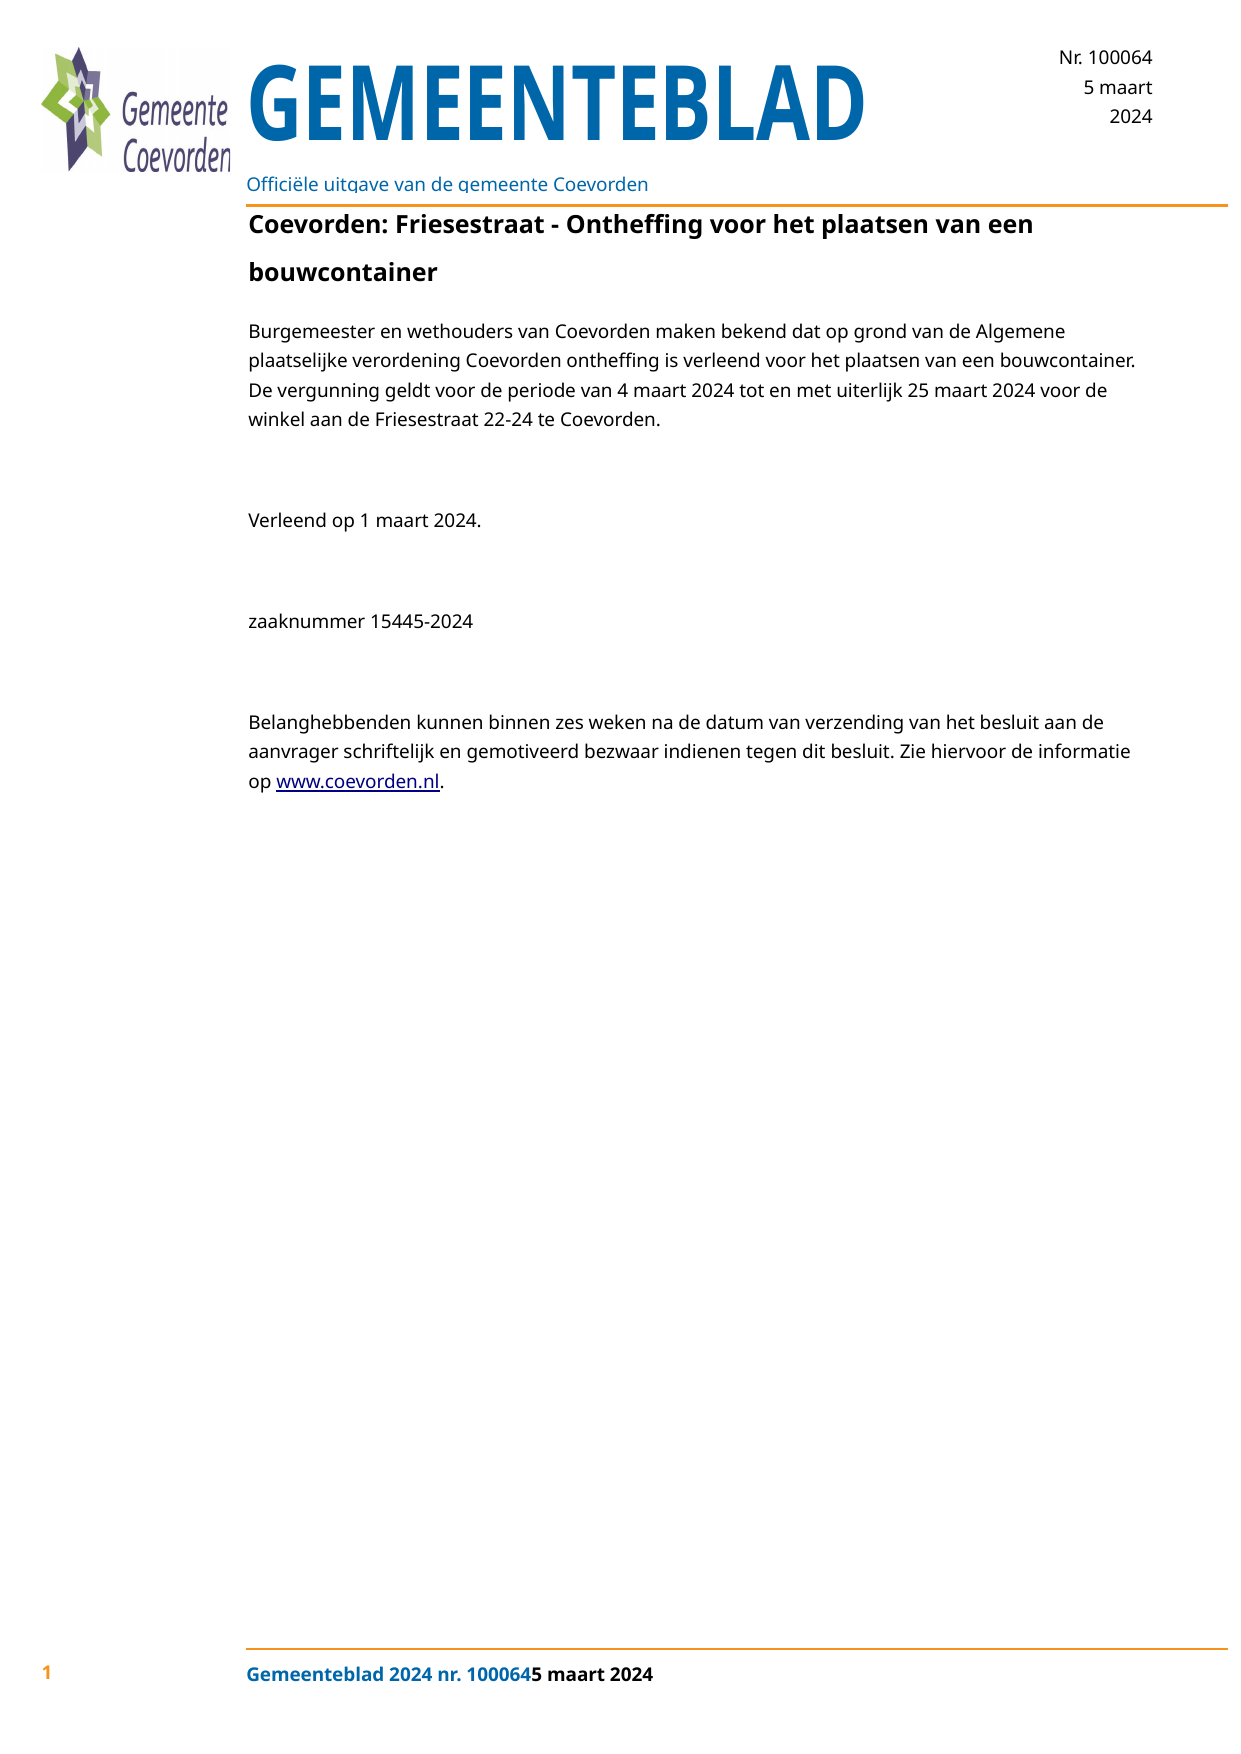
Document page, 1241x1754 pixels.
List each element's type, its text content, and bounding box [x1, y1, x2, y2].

text Belanghebbenden kunnen binnen zes weken na de datum van verzending van het besluit aan de aanvrager schriftelijk en gemotiveerd bezwaar indienen tegen dit besluit. Zie hiervoor de informatie op www.coevorden.nl. [248, 709, 1152, 794]
text zaaknummer 15445-2024 [248, 608, 1152, 634]
text Coevorden: Friesestraat - Ontheffing voor het plaatsen van een bouwcontainer [248, 207, 1152, 288]
text Burgemeester en wethouders van Coevorden maken bekend dat op grond van de Algemene plaatselijke verordening Coevorden ontheffing is verleend voor het plaatsen van een bouwcontainer. De vergunning geldt voor de periode van 4 maart 2024 tot en met uiterlijk 25 maart 2024 voor de winkel aan de Friesestraat 22-24 te Coevorden. [248, 318, 1152, 432]
text Verleend op 1 maart 2024. [248, 507, 1152, 533]
picture [41, 47, 231, 172]
